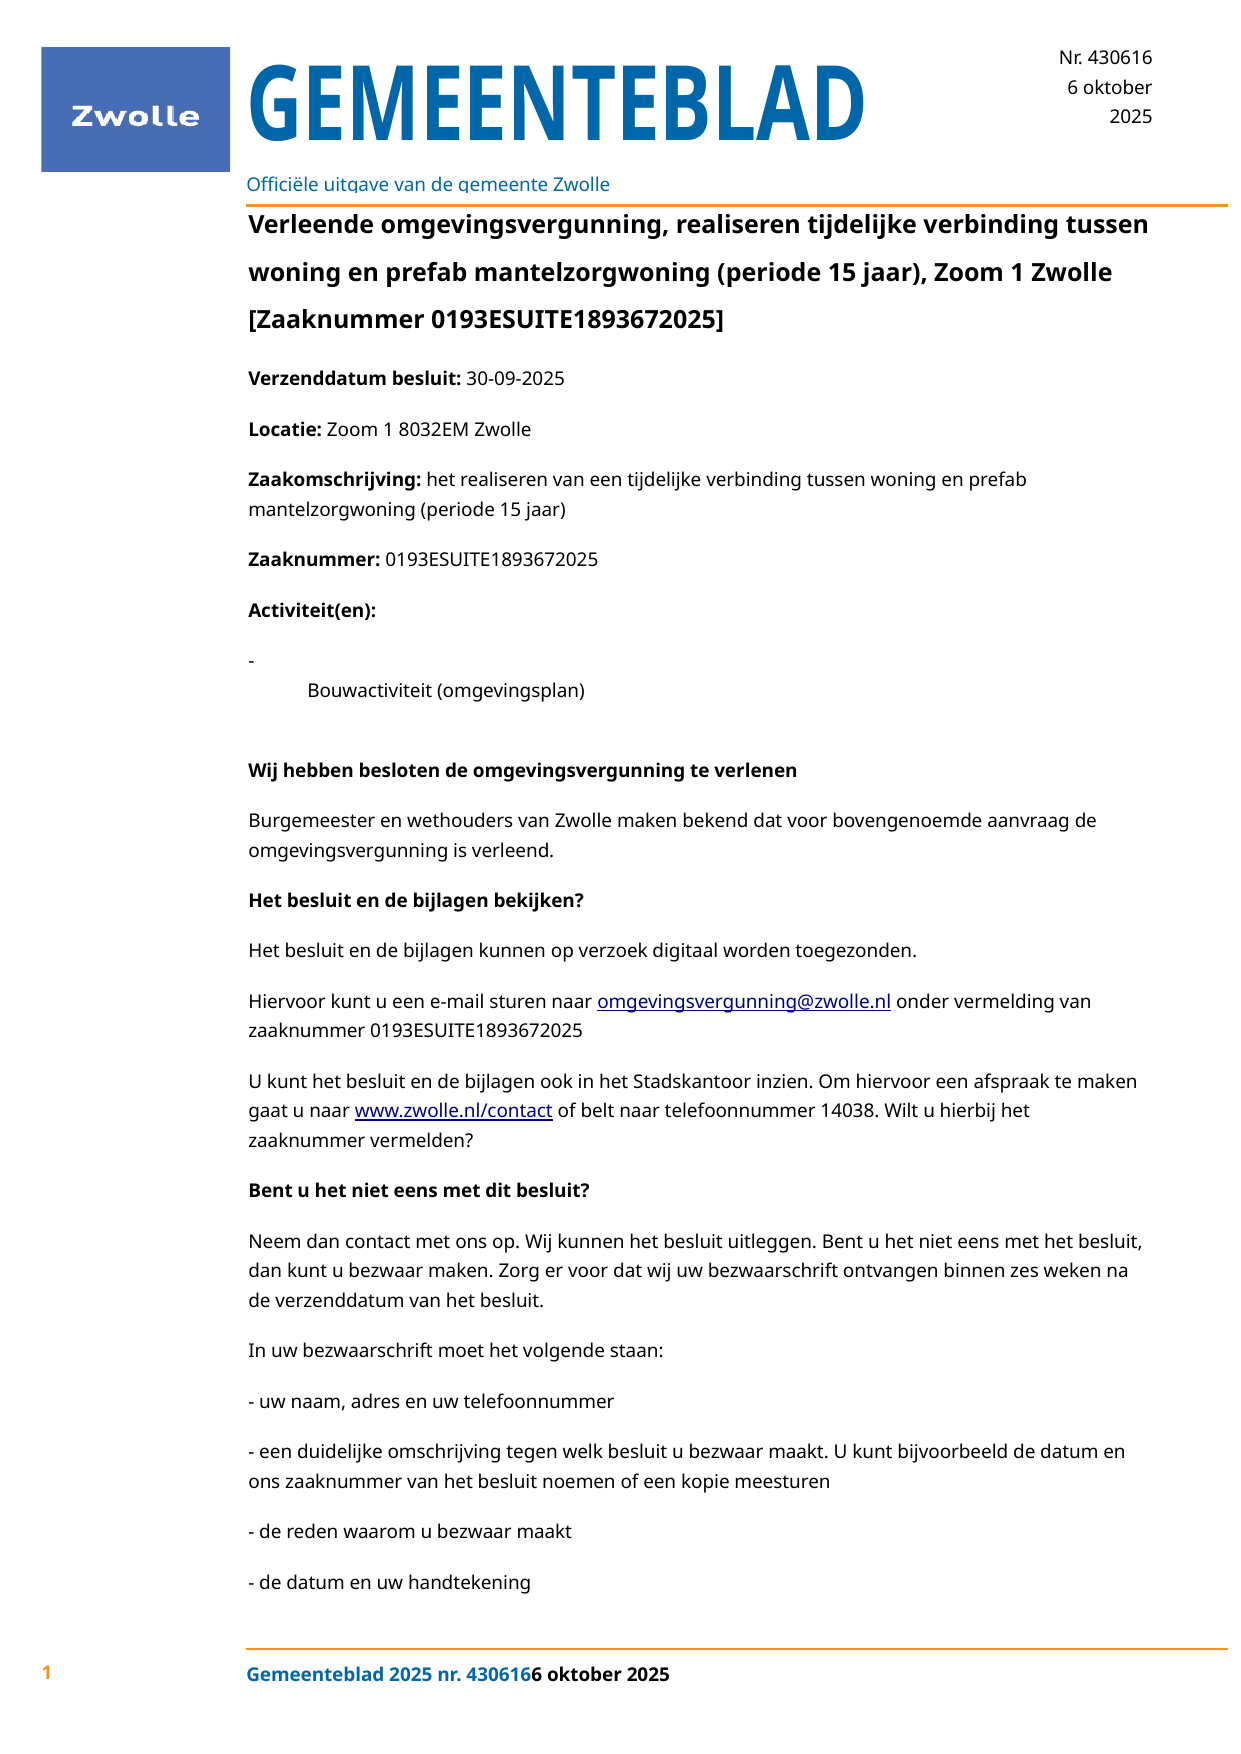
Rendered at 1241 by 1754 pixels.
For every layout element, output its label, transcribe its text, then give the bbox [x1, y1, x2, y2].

text Zaaknummer: 0193ESUITE1893672025 [248, 546, 1152, 572]
text - de reden waarom u bezwaar maakt [248, 1518, 1152, 1544]
text Burgemeester en wethouders van Zwolle maken bekend dat voor bovengenoemde aanvraag de omgevingsvergunning is verleend. [248, 807, 1152, 862]
text Verzenddatum besluit: 30-09-2025 [248, 366, 1152, 391]
text Het besluit en de bijlagen bekijken? [248, 887, 1152, 913]
text Neem dan contact met ons op. Wij kunnen het besluit uitleggen. Bent u het niet eens met het besluit, dan kunt u bezwaar maken. Zorg er voor dat wij uw bezwaarschrift ontvangen binnen zes weken na de verzenddatum van het besluit. [248, 1228, 1152, 1313]
list Bouwactiviteit (omgevingsplan) [248, 677, 1152, 702]
text Wij hebben besloten de omgevingsvergunning te verlenen [248, 757, 1152, 782]
text Bent u het niet eens met dit besluit? [248, 1178, 1152, 1203]
text - een duidelijke omschrijving tegen welk besluit u bezwaar maakt. U kunt bijvoorbeeld de datum en ons zaaknummer van het besluit noemen of een kopie meesturen [248, 1438, 1152, 1494]
text U kunt het besluit en de bijlagen ook in het Stadskantoor inzien. Om hiervoor een afspraak te maken gaat u naar www.zwolle.nl/contact of belt naar telefoonnummer 14038. Wilt u hierbij het zaaknummer vermelden? [248, 1068, 1152, 1153]
picture [41, 47, 231, 172]
text Verleende omgevingsvergunning, realiseren tijdelijke verbinding tussen woning en prefab mantelzorgwoning (periode 15 jaar), Zoom 1 Zwolle [Zaaknummer 0193ESUITE1893672025] [248, 207, 1152, 336]
text - de datum en uw handtekening [248, 1569, 1152, 1594]
text Het besluit en de bijlagen kunnen op verzoek digitaal worden toegezonden. [248, 938, 1152, 963]
text - uw naam, adres en uw telefoonnummer [248, 1388, 1152, 1414]
text Zaakomschrijving: het realiseren van een tijdelijke verbinding tussen woning en prefab mantelzorgwoning (periode 15 jaar) [248, 466, 1152, 522]
text Activiteit(en): [248, 597, 1152, 622]
text Locatie: Zoom 1 8032EM Zwolle [248, 416, 1152, 442]
text Hiervoor kunt u een e-mail sturen naar omgevingsvergunning@zwolle.nl onder vermelding van zaaknummer 0193ESUITE1893672025 [248, 988, 1152, 1043]
text In uw bezwaarschrift moet het volgende staan: [248, 1338, 1152, 1363]
